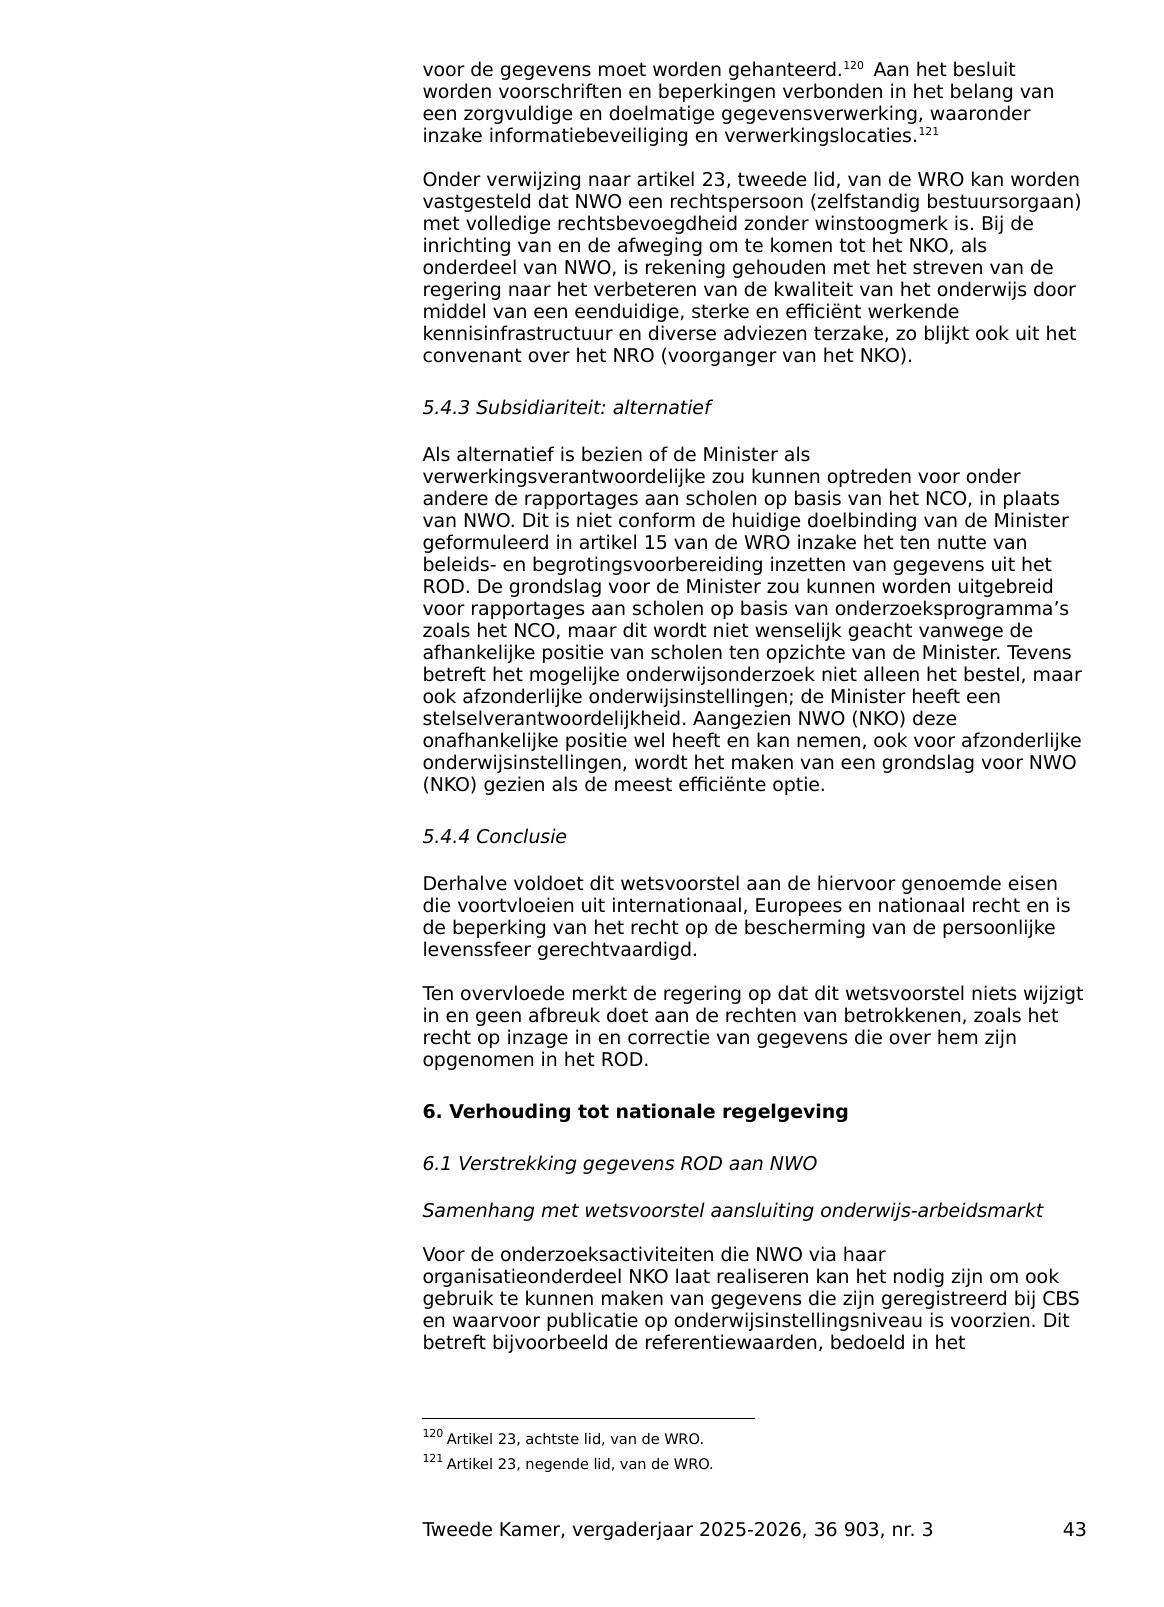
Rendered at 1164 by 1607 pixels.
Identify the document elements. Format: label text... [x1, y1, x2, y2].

text Voor de onderzoeksactiviteiten die NWO via haar organisatieonderdeel NKO laat realiseren kan het nodig zijn om ook gebruik te kunnen maken van gegevens die zijn geregistreerd bij CBS en waarvoor publicatie op onderwijsinstellingsniveau is voorzien. Dit betreft bijvoorbeeld de referentiewaarden, bedoeld in het [422, 1244, 1087, 1354]
text voor de gegevens moet worden gehanteerd. Aan het besluit worden voorschriften en beperkingen verbonden in het belang van een zorgvuldige en doelmatige gegevensverwerking, waaronder inzake informatiebeveiliging en verwerkingslocaties. [422, 59, 1087, 147]
text Als alternatief is bezien of de Minister als verwerkingsverantwoordelijke zou kunnen optreden voor onder andere de rapportages aan scholen op basis van het NCO, in plaats van NWO. Dit is niet conform de huidige doelbinding van de Minister geformuleerd in artikel 15 van de WRO inzake het ten nutte van beleids- en begrotingsvoorbereiding inzetten van gegevens uit het ROD. De grondslag voor de Minister zou kunnen worden uitgebreid voor rapportages aan scholen op basis van onderzoeksprogramma’s zoals het NCO, maar dit wordt niet wenselijk geacht vanwege de afhankelijke positie van scholen ten opzichte van de Minister. Tevens betreft het mogelijke onderwijsonderzoek niet alleen het bestel, maar ook afzonderlijke onderwijsinstellingen; de Minister heeft een stelselverantwoordelijkheid. Aangezien NWO (NKO) deze onafhankelijke positie wel heeft en kan nemen, ook voor afzonderlijke onderwijsinstellingen, wordt het maken van een grondslag voor NWO (NKO) gezien als de meest efficiënte optie. [422, 444, 1087, 796]
text Derhalve voldoet dit wetsvoorstel aan de hiervoor genoemde eisen die voortvloeien uit internationaal, Europees en nationaal recht en is de beperking van het recht op de bescherming van de persoonlijke levenssfeer gerechtvaardigd. [422, 873, 1087, 961]
subtitle Samenhang met wetsvoorstel aansluiting onderwijs-arbeidsmarkt [422, 1199, 1087, 1222]
text Onder verwijzing naar artikel 23, tweede lid, van de WRO kan worden vastgesteld dat NWO een rechtspersoon (zelfstandig bestuursorgaan) met volledige rechtsbevoegdheid zonder winstoogmerk is. Bij de inrichting van en de afweging om te komen tot het NKO, als onderdeel van NWO, is rekening gehouden met het streven van de regering naar het verbeteren van de kwaliteit van het onderwijs door middel van een eenduidige, sterke en efficiënt werkende kennisinfrastructuur en diverse adviezen terzake, zo blijkt ook uit het convenant over het NRO (voorganger van het NKO). [422, 169, 1087, 367]
subtitle 6.1 Verstrekking gegevens ROD aan NWO [422, 1153, 1087, 1174]
text Artikel 23, achtste lid, van de WRO. [422, 1427, 1087, 1449]
text Ten overvloede merkt de regering op dat dit wetsvoorstel niets wijzigt in en geen afbreuk doet aan de rechten van betrokkenen, zoals het recht op inzage in en correctie van gegevens die over hem zijn opgenomen in het ROD. [422, 983, 1087, 1071]
subtitle 5.4.3 Subsidiariteit: alternatief [422, 397, 1087, 419]
subtitle 6. Verhouding tot nationale regelgeving [422, 1101, 1087, 1123]
text Artikel 23, negende lid, van de WRO. [422, 1452, 1087, 1474]
subtitle 5.4.4 Conclusie [422, 826, 1087, 848]
